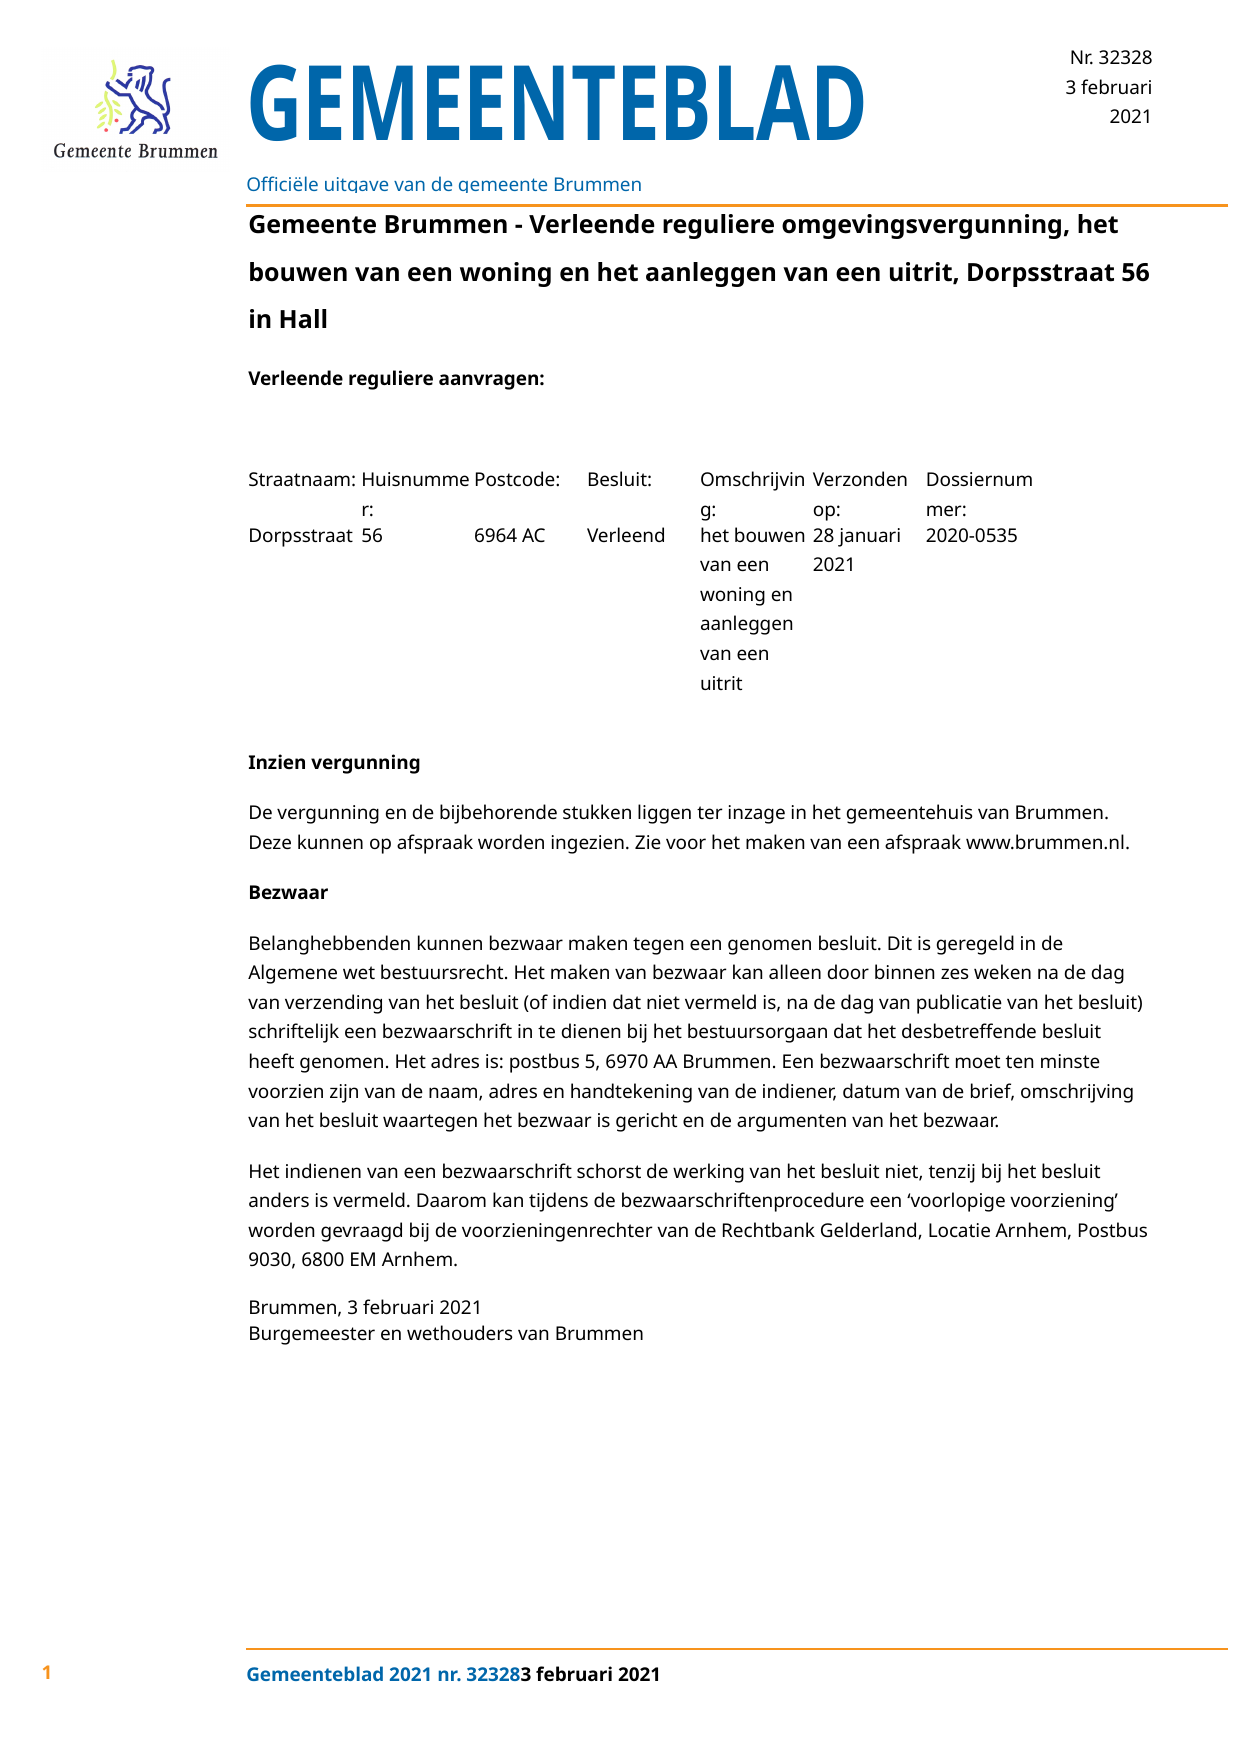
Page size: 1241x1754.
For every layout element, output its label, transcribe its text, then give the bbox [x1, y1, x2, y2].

table_cell [1039, 522, 1152, 695]
picture [41, 47, 231, 172]
table_cell het bouwen van een woning en aanleggen van een uitrit [700, 522, 813, 695]
text Bezwaar [248, 879, 1152, 905]
table_header [1039, 466, 1152, 522]
table_header Omschrijving: [700, 466, 813, 522]
table_cell 28 januari 2021 [813, 522, 926, 695]
table_cell Dorpsstraat [248, 522, 361, 695]
text Burgemeester en wethouders van Brummen [248, 1320, 1152, 1346]
table_header Straatnaam: [248, 466, 361, 522]
text Het indienen van een bezwaarschrift schorst de werking van het besluit niet, tenzij bij het besluit anders is vermeld. Daarom kan tijdens de bezwaarschriftenprocedure een ‘voorlopige voorziening’ worden gevraagd bij de voorzieningenrechter van de Rechtbank Gelderland, Locatie Arnhem, Postbus 9030, 6800 EM Arnhem. [248, 1158, 1152, 1272]
table_header Postcode: [474, 466, 587, 522]
table_cell 2020-0535 [926, 522, 1038, 695]
table_header Besluit: [587, 466, 700, 522]
text Inzien vergunning [248, 749, 1152, 775]
text Verleende reguliere aanvragen: [248, 366, 1152, 391]
text Gemeente Brummen - Verleende reguliere omgevingsvergunning, het bouwen van een woning en het aanleggen van een uitrit, Dorpsstraat 56 in Hall [248, 207, 1152, 336]
text De vergunning en de bijbehorende stukken liggen ter inzage in het gemeentehuis van Brummen. Deze kunnen op afspraak worden ingezien. Zie voor het maken van een afspraak www.brummen.nl. [248, 799, 1152, 855]
table_cell Verleend [587, 522, 700, 695]
table_header Dossiernummer: [926, 466, 1038, 522]
table_cell 56 [361, 522, 474, 695]
text Brummen, 3 februari 2021 [248, 1294, 1152, 1320]
text Belanghebbenden kunnen bezwaar maken tegen een genomen besluit. Dit is geregeld in de Algemene wet bestuursrecht. Het maken van bezwaar kan alleen door binnen zes weken na de dag van verzending van het besluit (of indien dat niet vermeld is, na de dag van publicatie van het besluit) schriftelijk een bezwaarschrift in te dienen bij het bestuursorgaan dat het desbetreffende besluit heeft genomen. Het adres is: postbus 5, 6970 AA Brummen. Een bezwaarschrift moet ten minste voorzien zijn van de naam, adres en handtekening van de indiener, datum van de brief, omschrijving van het besluit waartegen het bezwaar is gericht en de argumenten van het bezwaar. [248, 930, 1152, 1133]
table_cell 6964 AC [474, 522, 587, 695]
table_header Verzonden op: [813, 466, 926, 522]
table_header Huisnummer: [361, 466, 474, 522]
